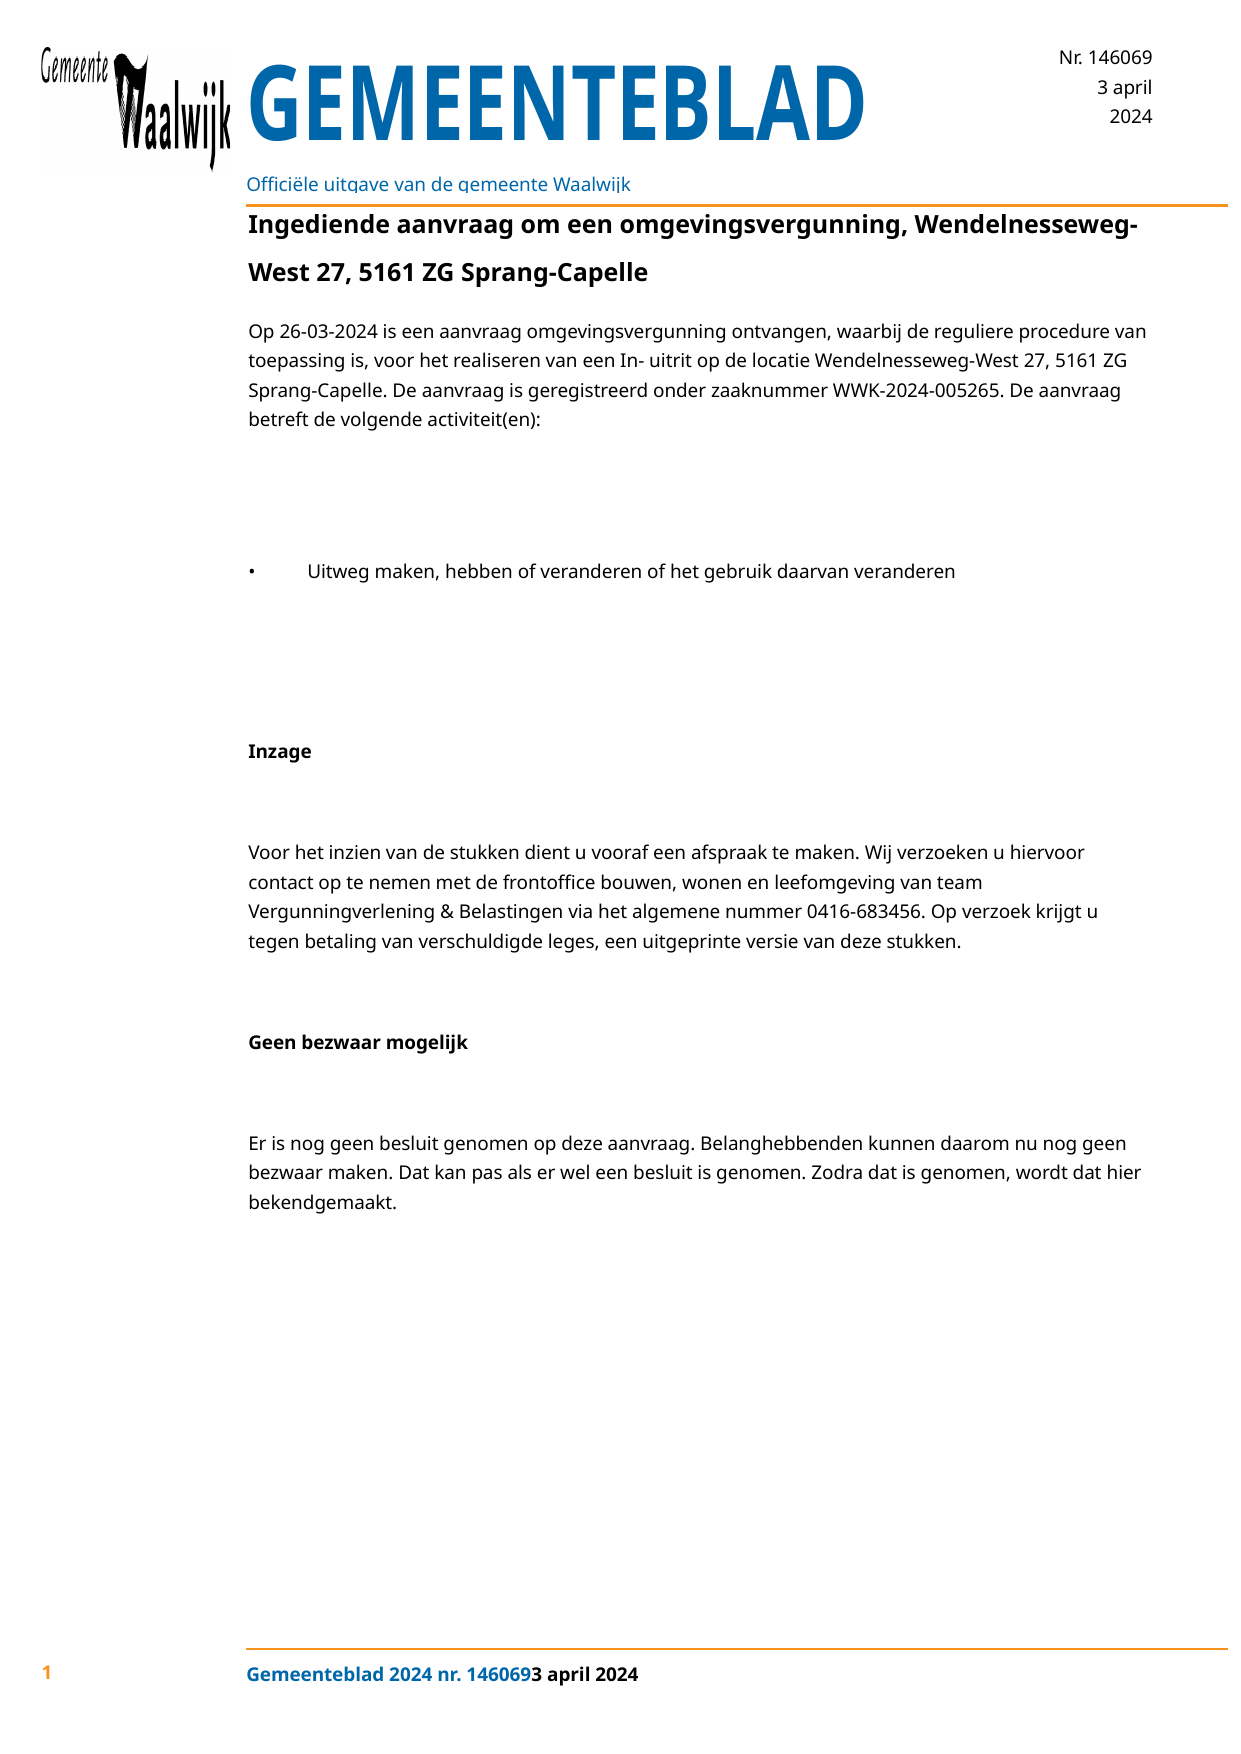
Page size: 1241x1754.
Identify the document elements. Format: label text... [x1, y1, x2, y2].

list Uitweg maken, hebben of veranderen of het gebruik daarvan veranderen [248, 558, 1152, 584]
text Geen bezwaar mogelijk [248, 1029, 1152, 1055]
text Inzage [248, 739, 1152, 764]
text Op 26-03-2024 is een aanvraag omgevingsvergunning ontvangen, waarbij de reguliere procedure van toepassing is, voor het realiseren van een In- uitrit op de locatie Wendelnesseweg-West 27, 5161 ZG Sprang-Capelle. De aanvraag is geregistreerd onder zaaknummer WWK-2024-005265. De aanvraag betreft de volgende activiteit(en): [248, 318, 1152, 432]
text Er is nog geen besluit genomen op deze aanvraag. Belanghebbenden kunnen daarom nu nog geen bezwaar maken. Dat kan pas als er wel een besluit is genomen. Zodra dat is genomen, wordt dat hier bekendgemaakt. [248, 1130, 1152, 1215]
text Voor het inzien van de stukken dient u vooraf een afspraak te maken. Wij verzoeken u hiervoor contact op te nemen met de frontoffice bouwen, wonen en leefomgeving van team Vergunningverlening & Belastingen via het algemene nummer 0416-683456. Op verzoek krijgt u tegen betaling van verschuldigde leges, een uitgeprinte versie van deze stukken. [248, 839, 1152, 954]
picture [41, 47, 231, 172]
text Ingediende aanvraag om een omgevingsvergunning, Wendelnesseweg-West 27, 5161 ZG Sprang-Capelle [248, 207, 1152, 288]
